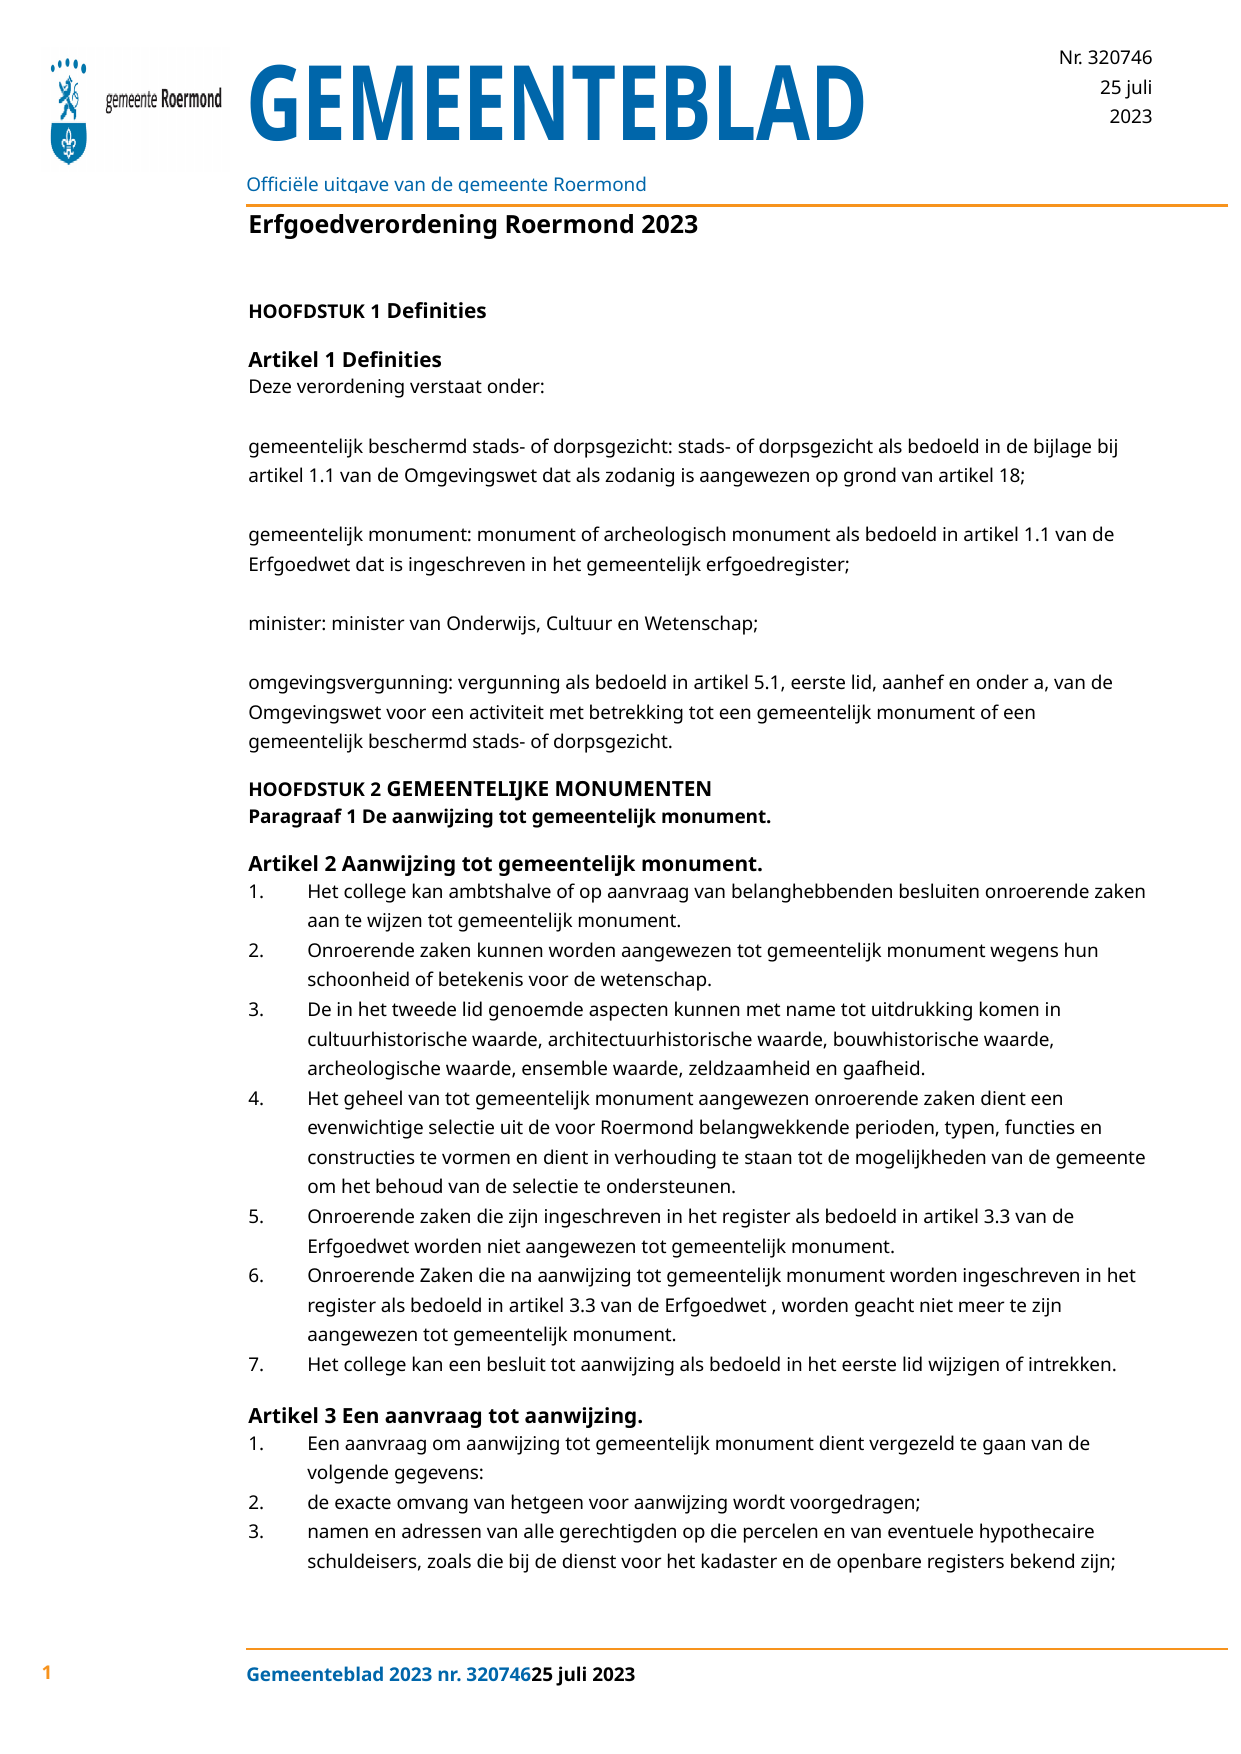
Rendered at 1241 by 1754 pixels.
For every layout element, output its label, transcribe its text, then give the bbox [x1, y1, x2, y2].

list de exacte omvang van hetgeen voor aanwijzing wordt voorgedragen; [248, 1489, 1152, 1515]
list Onroerende zaken die zijn ingeschreven in het register als bedoeld in artikel 3.3 van de Erfgoedwet worden niet aangewezen tot gemeentelijk monument. [248, 1203, 1152, 1258]
text Artikel 3 Een aanvraag tot aanwijzing. [248, 1402, 1152, 1430]
list Een aanvraag om aanwijzing tot gemeentelijk monument dient vergezeld te gaan van de volgende gegevens: [248, 1430, 1152, 1485]
list Onroerende zaken kunnen worden aangewezen tot gemeentelijk monument wegens hun schoonheid of betekenis voor de wetenschap. [248, 937, 1152, 992]
list Het geheel van tot gemeentelijk monument aangewezen onroerende zaken dient een evenwichtige selectie uit de voor Roermond belangwekkende perioden, typen, functies en constructies te vormen en dient in verhouding te staan tot de mogelijkheden van de gemeente om het behoud van de selectie te ondersteunen. [248, 1085, 1152, 1199]
text Deze verordening verstaat onder: [248, 374, 1152, 399]
text HOOFDSTUK 1 Definities [248, 296, 1152, 324]
text gemeentelijk beschermd stads- of dorpsgezicht: stads- of dorpsgezicht als bedoeld in de bijlage bij artikel 1.1 van de Omgevingswet dat als zodanig is aangewezen op grond van artikel 18; [248, 433, 1152, 488]
text Erfgoedverordening Roermond 2023 [248, 207, 1152, 241]
picture [41, 47, 231, 172]
text minister: minister van Onderwijs, Cultuur en Wetenschap; [248, 610, 1152, 636]
text Artikel 2 Aanwijzing tot gemeentelijk monument. [248, 849, 1152, 878]
list De in het tweede lid genoemde aspecten kunnen met name tot uitdrukking komen in cultuurhistorische waarde, architectuurhistorische waarde, bouwhistorische waarde, archeologische waarde, ensemble waarde, zeldzaamheid en gaafheid. [248, 996, 1152, 1081]
list Onroerende Zaken die na aanwijzing tot gemeentelijk monument worden ingeschreven in het register als bedoeld in artikel 3.3 van de Erfgoedwet , worden geacht niet meer te zijn aangewezen tot gemeentelijk monument. [248, 1262, 1152, 1347]
list namen en adressen van alle gerechtigden op die percelen en van eventuele hypothecaire schuldeisers, zoals die bij de dienst voor het kadaster en de openbare registers bekend zijn; [248, 1519, 1152, 1574]
text Paragraaf 1 De aanwijzing tot gemeentelijk monument. [248, 803, 1152, 828]
list Het college kan ambtshalve of op aanvraag van belanghebbenden besluiten onroerende zaken aan te wijzen tot gemeentelijk monument. [248, 878, 1152, 933]
text gemeentelijk monument: monument of archeologisch monument als bedoeld in artikel 1.1 van de Erfgoedwet dat is ingeschreven in het gemeentelijk erfgoedregister; [248, 522, 1152, 577]
list Het college kan een besluit tot aanwijzing als bedoeld in het eerste lid wijzigen of intrekken. [248, 1351, 1152, 1377]
text HOOFDSTUK 2 GEMEENTELIJKE MONUMENTEN [248, 774, 1152, 803]
text omgevingsvergunning: vergunning als bedoeld in artikel 5.1, eerste lid, aanhef en onder a, van de Omgevingswet voor een activiteit met betrekking tot een gemeentelijk monument of een gemeentelijk beschermd stads- of dorpsgezicht. [248, 669, 1152, 754]
text Artikel 1 Definities [248, 345, 1152, 374]
